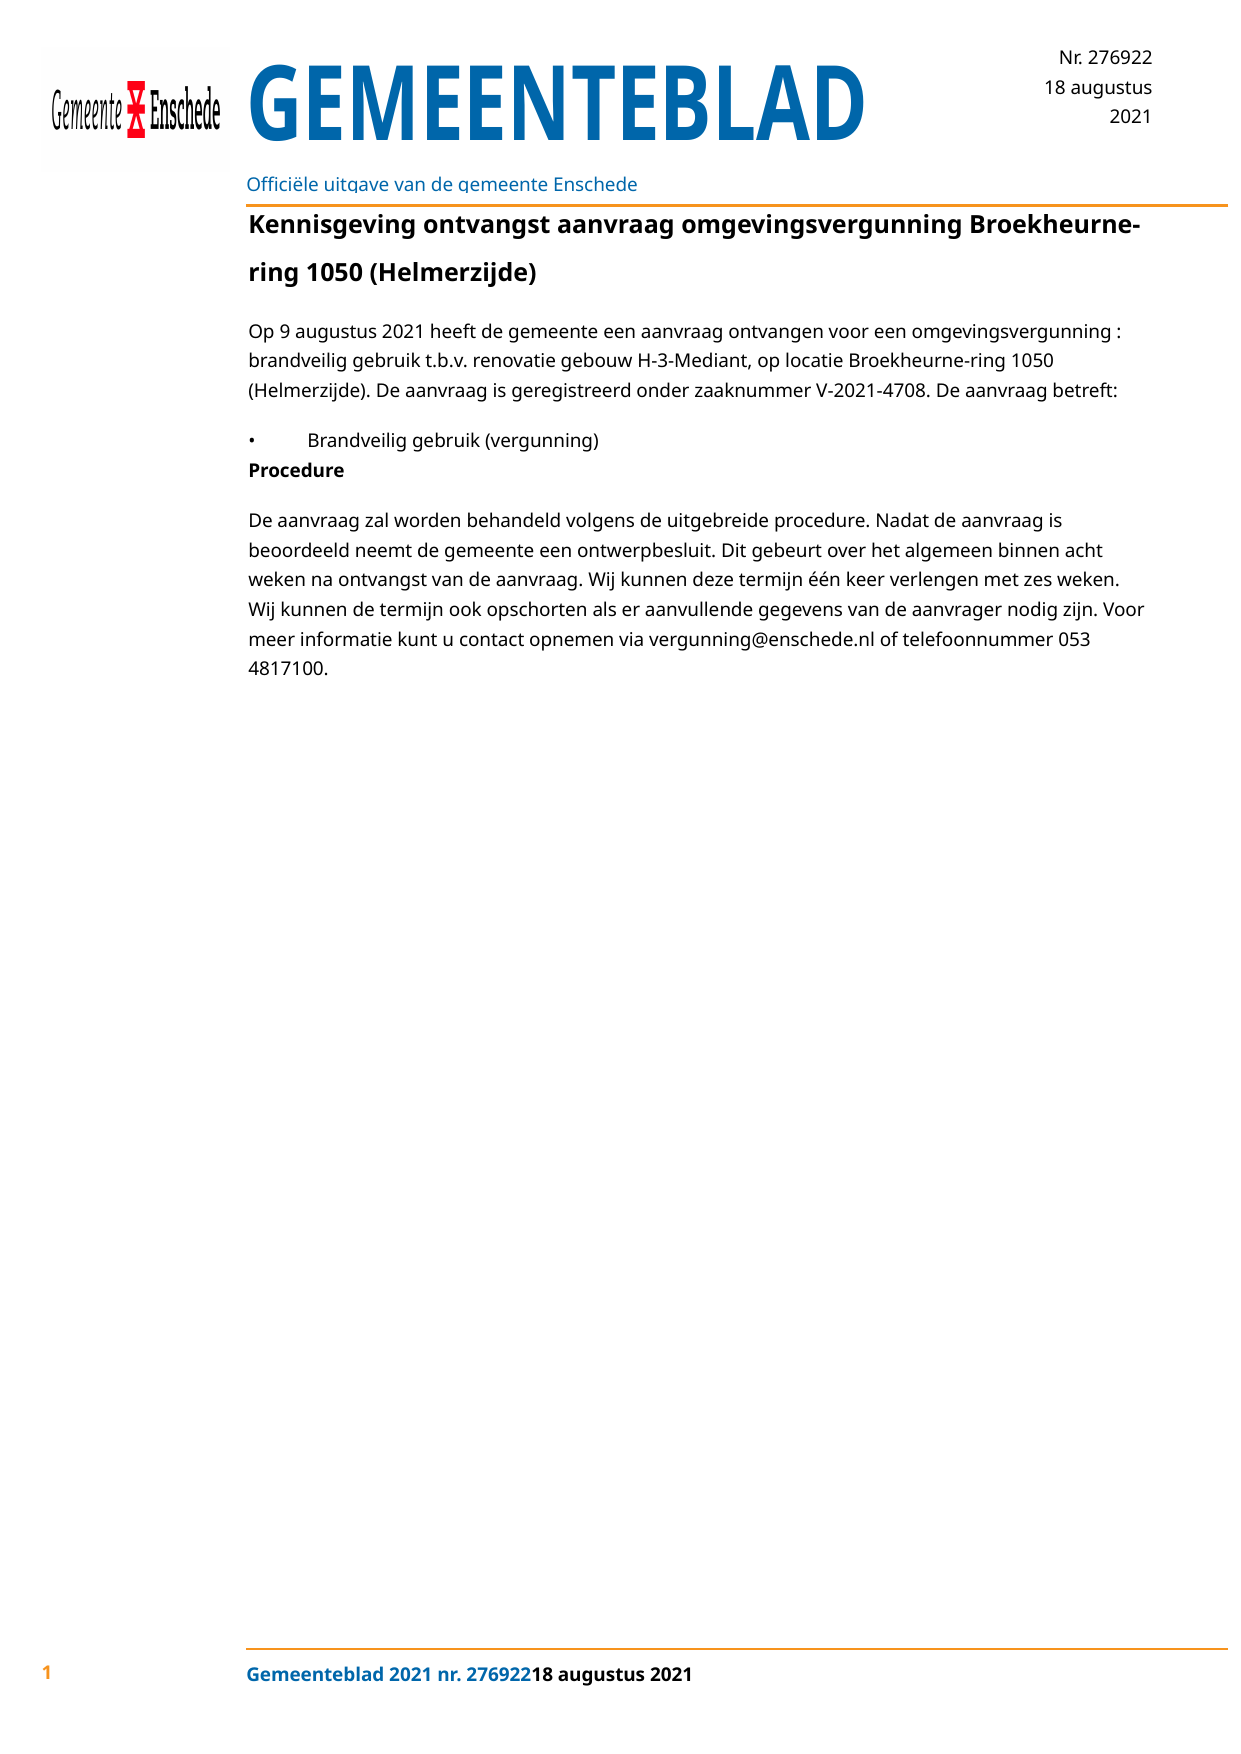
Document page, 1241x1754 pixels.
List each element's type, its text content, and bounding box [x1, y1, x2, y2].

list Brandveilig gebruik (vergunning) [248, 427, 1152, 453]
text Procedure [248, 457, 1152, 483]
picture [41, 47, 231, 172]
text De aanvraag zal worden behandeld volgens de uitgebreide procedure. Nadat de aanvraag is beoordeeld neemt de gemeente een ontwerpbesluit. Dit gebeurt over het algemeen binnen acht weken na ontvangst van de aanvraag. Wij kunnen deze termijn één keer verlengen met zes weken. Wij kunnen de termijn ook opschorten als er aanvullende gegevens van de aanvrager nodig zijn. Voor meer informatie kunt u contact opnemen via vergunning@enschede.nl of telefoonnummer 053 4817100. [248, 507, 1152, 681]
text Op 9 augustus 2021 heeft de gemeente een aanvraag ontvangen voor een omgevingsvergunning : brandveilig gebruik t.b.v. renovatie gebouw H-3-Mediant, op locatie Broekheurne-ring 1050 (Helmerzijde). De aanvraag is geregistreerd onder zaaknummer V-2021-4708. De aanvraag betreft: [248, 318, 1152, 403]
text Kennisgeving ontvangst aanvraag omgevingsvergunning Broekheurne-ring 1050 (Helmerzijde) [248, 207, 1152, 288]
